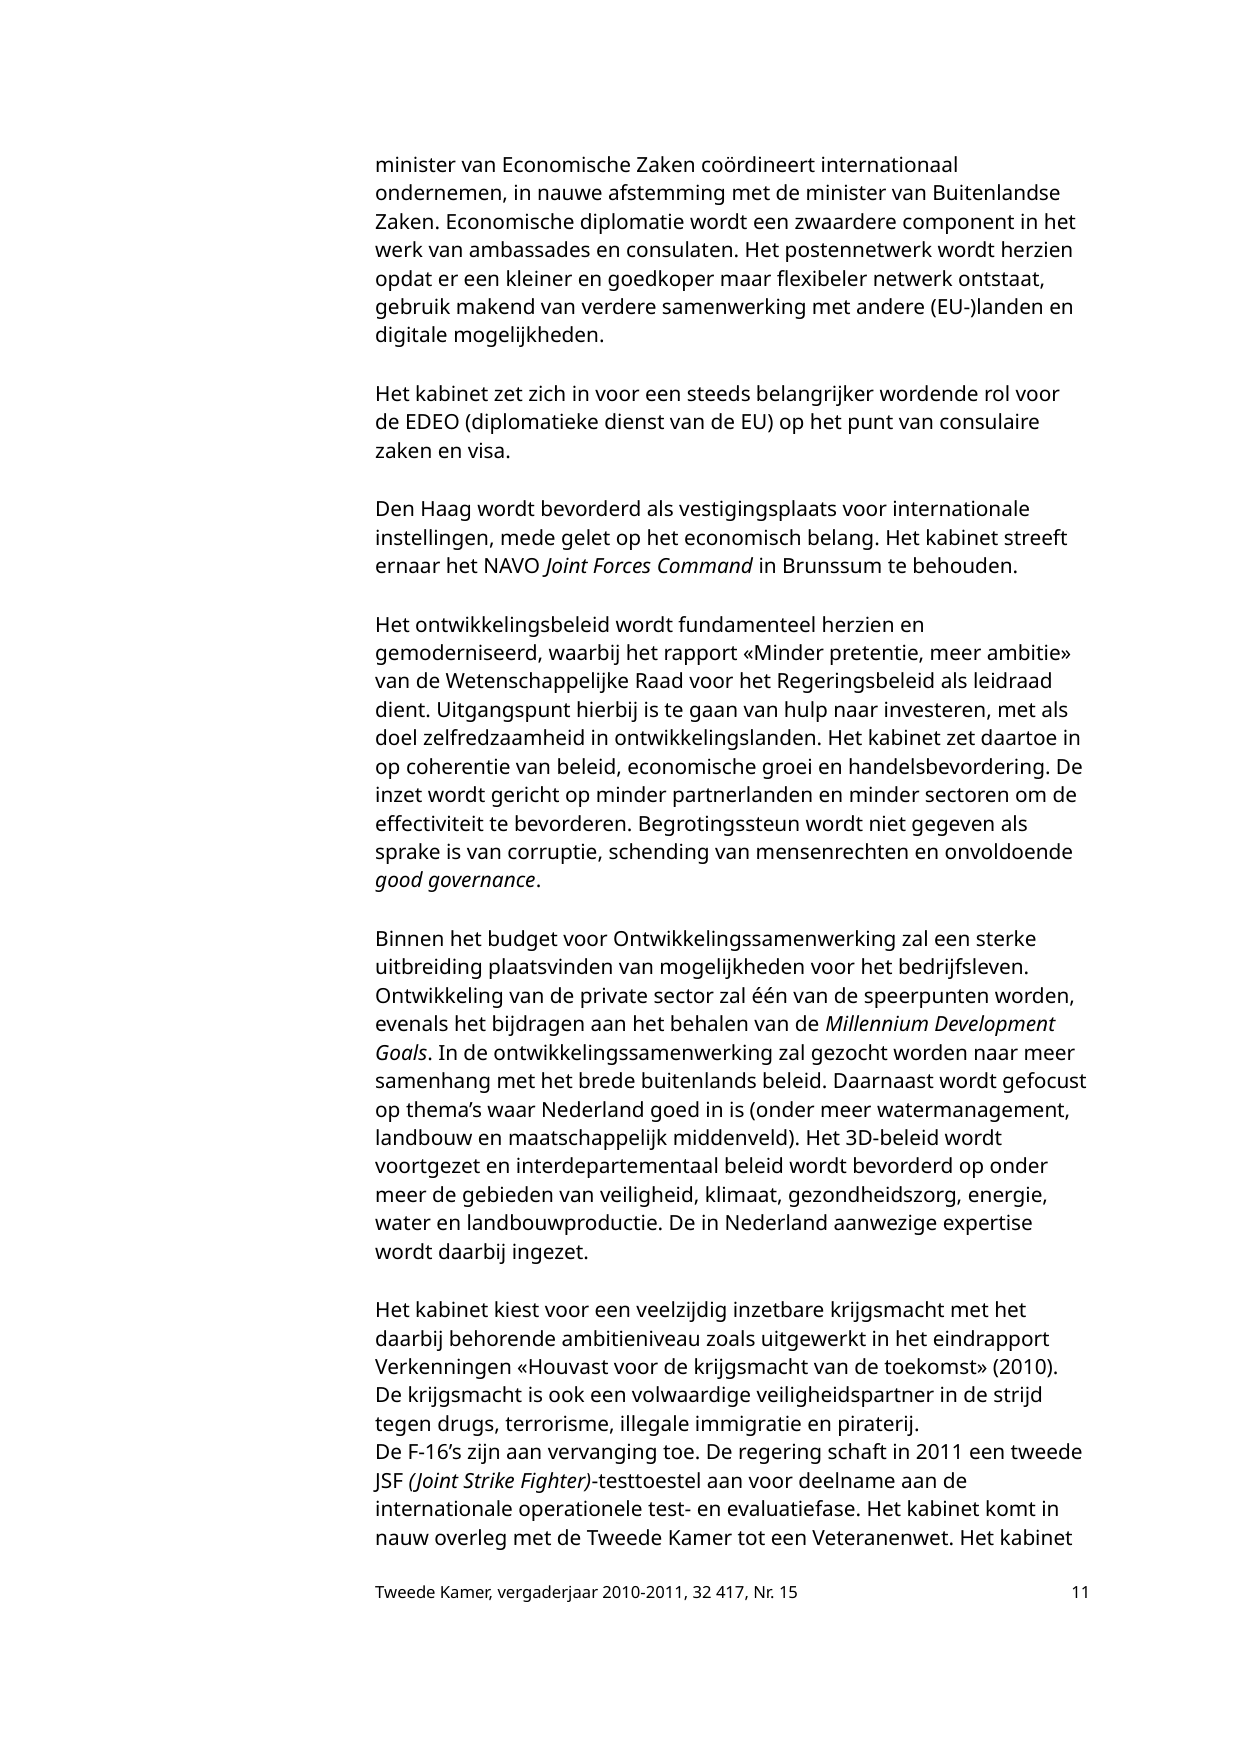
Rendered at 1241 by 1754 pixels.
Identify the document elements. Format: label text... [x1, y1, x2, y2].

text Het kabinet zet zich in voor een steeds belangrijker wordende rol voor de EDEO (diplomatieke dienst van de EU) op het punt van consulaire zaken en visa. [375, 379, 1090, 464]
text Binnen het budget voor Ontwikkelingssamenwerking zal een sterke uitbreiding plaatsvinden van mogelijkheden voor het bedrijfsleven. Ontwikkeling van de private sector zal één van de speerpunten worden, evenals het bijdragen aan het behalen van de Millennium Development Goals. In de ontwikkelingssamenwerking zal gezocht worden naar meer samenhang met het brede buitenlands beleid. Daarnaast wordt gefocust op thema’s waar Nederland goed in is (onder meer watermanagement, landbouw en maatschappelijk middenveld). Het 3D-beleid wordt voortgezet en interdepartementaal beleid wordt bevorderd op onder meer de gebieden van veiligheid, klimaat, gezondheidszorg, energie, water en landbouwproductie. De in Nederland aanwezige expertise wordt daarbij ingezet. [375, 924, 1090, 1265]
text Het kabinet kiest voor een veelzijdig inzetbare krijgsmacht met het daarbij behorende ambitieniveau zoals uitgewerkt in het eindrapport Verkenningen «Houvast voor de krijgsmacht van de toekomst» (2010). De krijgsmacht is ook een volwaardige veiligheidspartner in de strijd tegen drugs, terrorisme, illegale immigratie en piraterij. [375, 1295, 1090, 1437]
text Den Haag wordt bevorderd als vestigingsplaats voor internationale instellingen, mede gelet op het economisch belang. Het kabinet streeft ernaar het NAVO Joint Forces Command in Brunssum te behouden. [375, 494, 1090, 580]
text De F-16’s zijn aan vervanging toe. De regering schaft in 2011 een tweede JSF (Joint Strike Fighter)-testtoestel aan voor deelname aan de internationale operationele test- en evaluatiefase. Het kabinet komt in nauw overleg met de Tweede Kamer tot een Veteranenwet. Het kabinet [375, 1437, 1090, 1551]
text minister van Economische Zaken coördineert internationaal ondernemen, in nauwe afstemming met de minister van Buitenlandse Zaken. Economische diplomatie wordt een zwaardere component in het werk van ambassades en consulaten. Het postennetwerk wordt herzien opdat er een kleiner en goedkoper maar flexibeler netwerk ontstaat, gebruik makend van verdere samenwerking met andere (EU-)landen en digitale mogelijkheden. [375, 150, 1090, 349]
text Het ontwikkelingsbeleid wordt fundamenteel herzien en gemoderniseerd, waarbij het rapport «Minder pretentie, meer ambitie» van de Wetenschappelijke Raad voor het Regeringsbeleid als leidraad dient. Uitgangspunt hierbij is te gaan van hulp naar investeren, met als doel zelfredzaamheid in ontwikkelingslanden. Het kabinet zet daartoe in op coherentie van beleid, economische groei en handelsbevordering. De inzet wordt gericht op minder partnerlanden en minder sectoren om de effectiviteit te bevorderen. Begrotingssteun wordt niet gegeven als sprake is van corruptie, schending van mensenrechten en onvoldoende good governance. [375, 610, 1090, 894]
